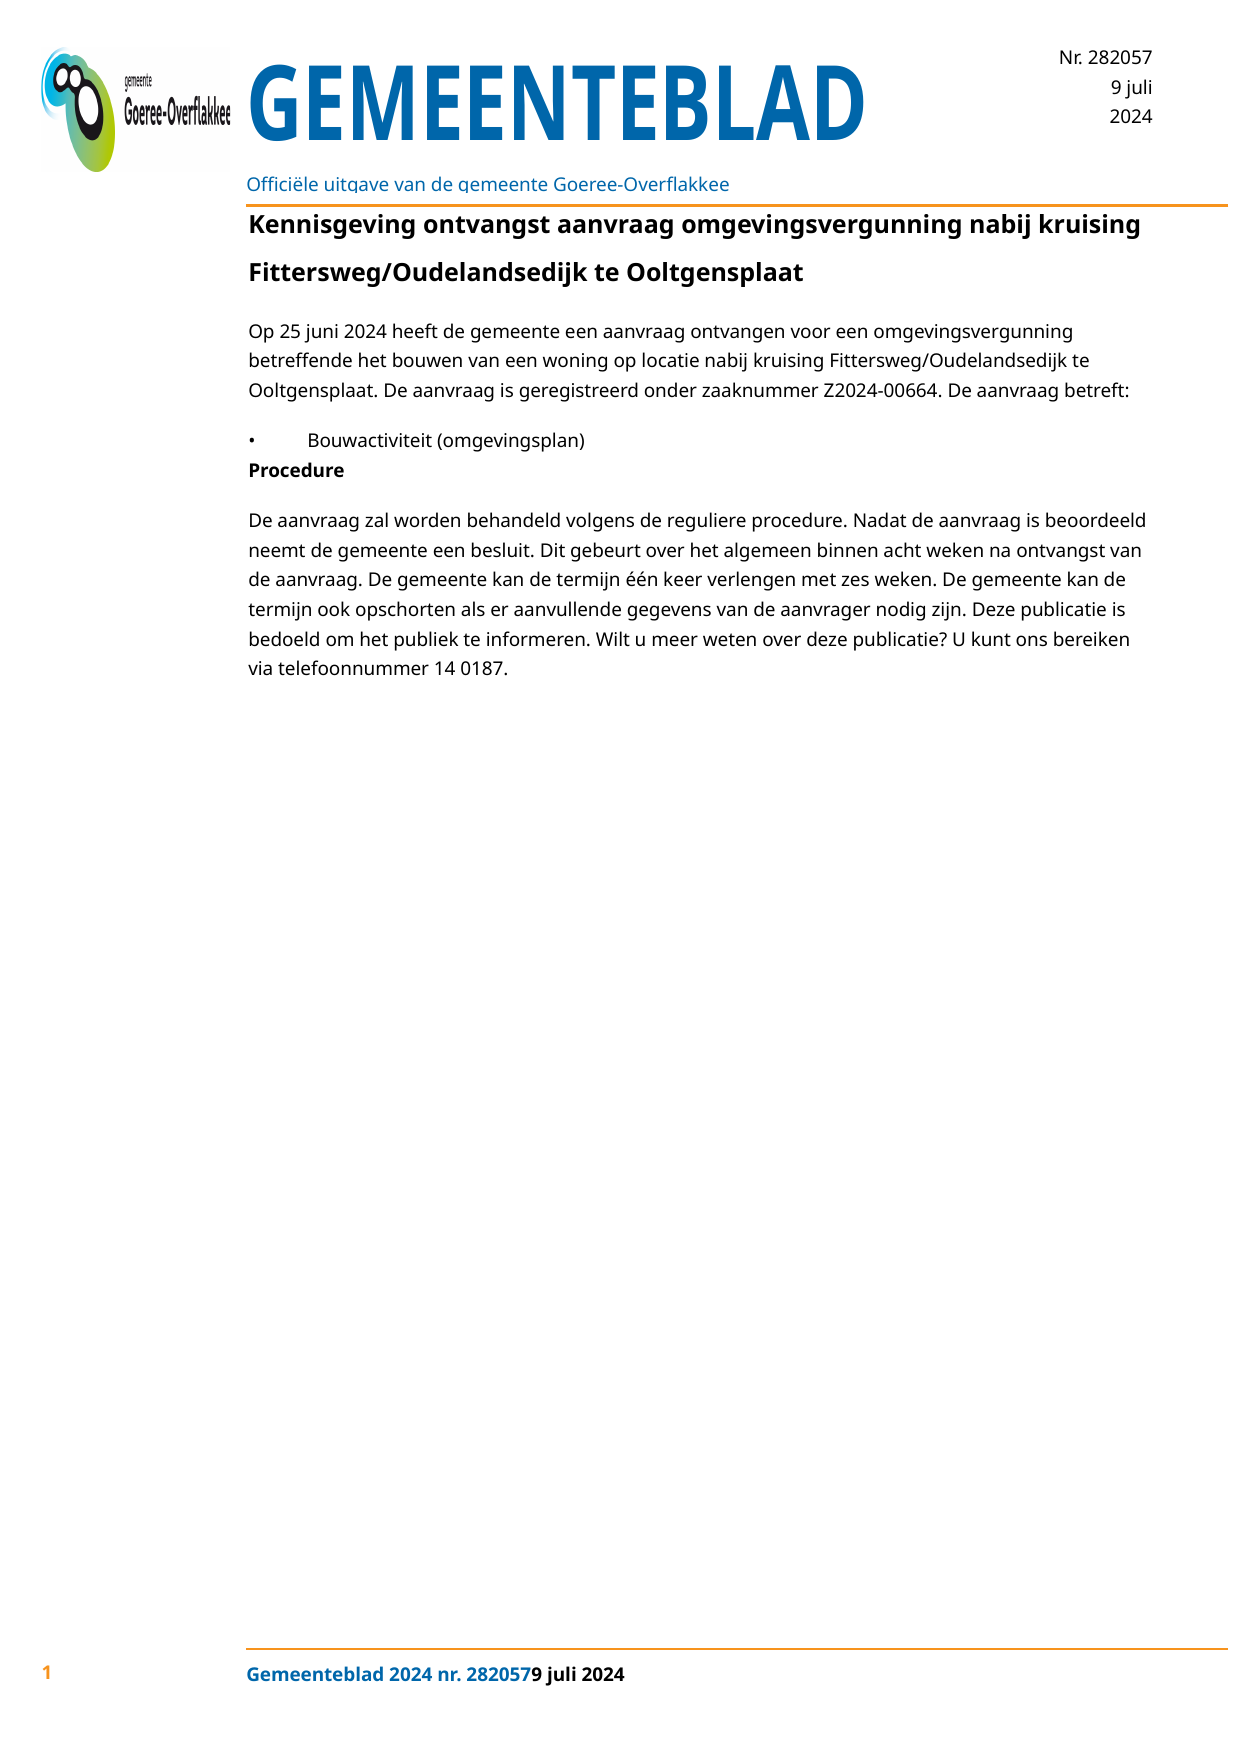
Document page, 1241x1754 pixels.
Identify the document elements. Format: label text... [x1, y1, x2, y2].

picture [41, 47, 231, 172]
list Bouwactiviteit (omgevingsplan) [248, 427, 1152, 453]
text Procedure [248, 457, 1152, 483]
text De aanvraag zal worden behandeld volgens de reguliere procedure. Nadat de aanvraag is beoordeeld neemt de gemeente een besluit. Dit gebeurt over het algemeen binnen acht weken na ontvangst van de aanvraag. De gemeente kan de termijn één keer verlengen met zes weken. De gemeente kan de termijn ook opschorten als er aanvullende gegevens van de aanvrager nodig zijn. Deze publicatie is bedoeld om het publiek te informeren. Wilt u meer weten over deze publicatie? U kunt ons bereiken via telefoonnummer 14 0187. [248, 507, 1152, 681]
text Kennisgeving ontvangst aanvraag omgevingsvergunning nabij kruising Fittersweg/Oudelandsedijk te Ooltgensplaat [248, 207, 1152, 288]
text Op 25 juni 2024 heeft de gemeente een aanvraag ontvangen voor een omgevingsvergunning betreffende het bouwen van een woning op locatie nabij kruising Fittersweg/Oudelandsedijk te Ooltgensplaat. De aanvraag is geregistreerd onder zaaknummer Z2024-00664. De aanvraag betreft: [248, 318, 1152, 403]
